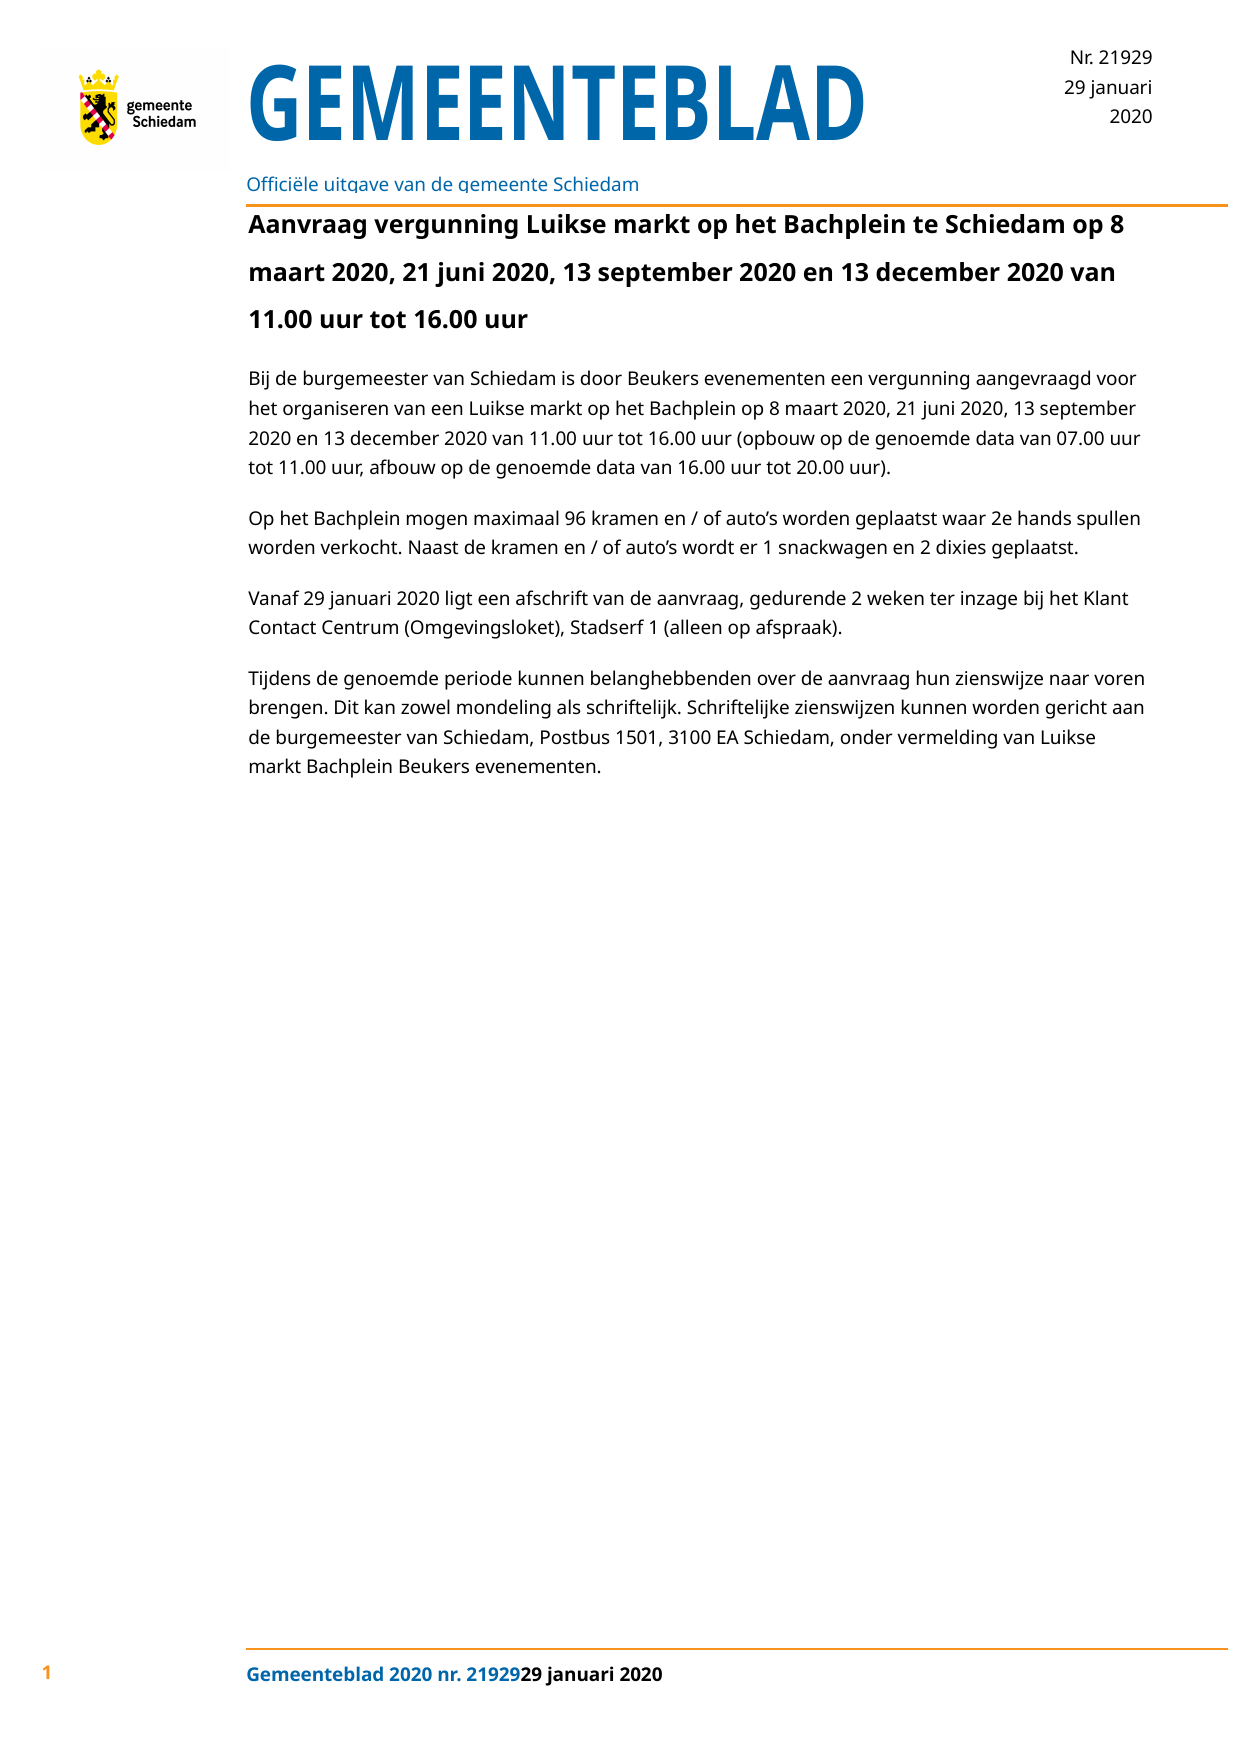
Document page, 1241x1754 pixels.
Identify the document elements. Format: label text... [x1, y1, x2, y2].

text Aanvraag vergunning Luikse markt op het Bachplein te Schiedam op 8 maart 2020, 21 juni 2020, 13 september 2020 en 13 december 2020 van 11.00 uur tot 16.00 uur [248, 207, 1152, 336]
text Op het Bachplein mogen maximaal 96 kramen en / of auto’s worden geplaatst waar 2e hands spullen worden verkocht. Naast de kramen en / of auto’s wordt er 1 snackwagen en 2 dixies geplaatst. [248, 505, 1152, 560]
text Vanaf 29 januari 2020 ligt een afschrift van de aanvraag, gedurende 2 weken ter inzage bij het Klant Contact Centrum (Omgevingsloket), Stadserf 1 (alleen op afspraak). [248, 585, 1152, 640]
text Bij de burgemeester van Schiedam is door Beukers evenementen een vergunning aangevraagd voor het organiseren van een Luikse markt op het Bachplein op 8 maart 2020, 21 juni 2020, 13 september 2020 en 13 december 2020 van 11.00 uur tot 16.00 uur (opbouw op de genoemde data van 07.00 uur tot 11.00 uur, afbouw op de genoemde data van 16.00 uur tot 20.00 uur). [248, 366, 1152, 480]
text Tijdens de genoemde periode kunnen belanghebbenden over de aanvraag hun zienswijze naar voren brengen. Dit kan zowel mondeling als schriftelijk. Schriftelijke zienswijzen kunnen worden gericht aan de burgemeester van Schiedam, Postbus 1501, 3100 EA Schiedam, onder vermelding van Luikse markt Bachplein Beukers evenementen. [248, 665, 1152, 779]
picture [41, 47, 231, 172]
